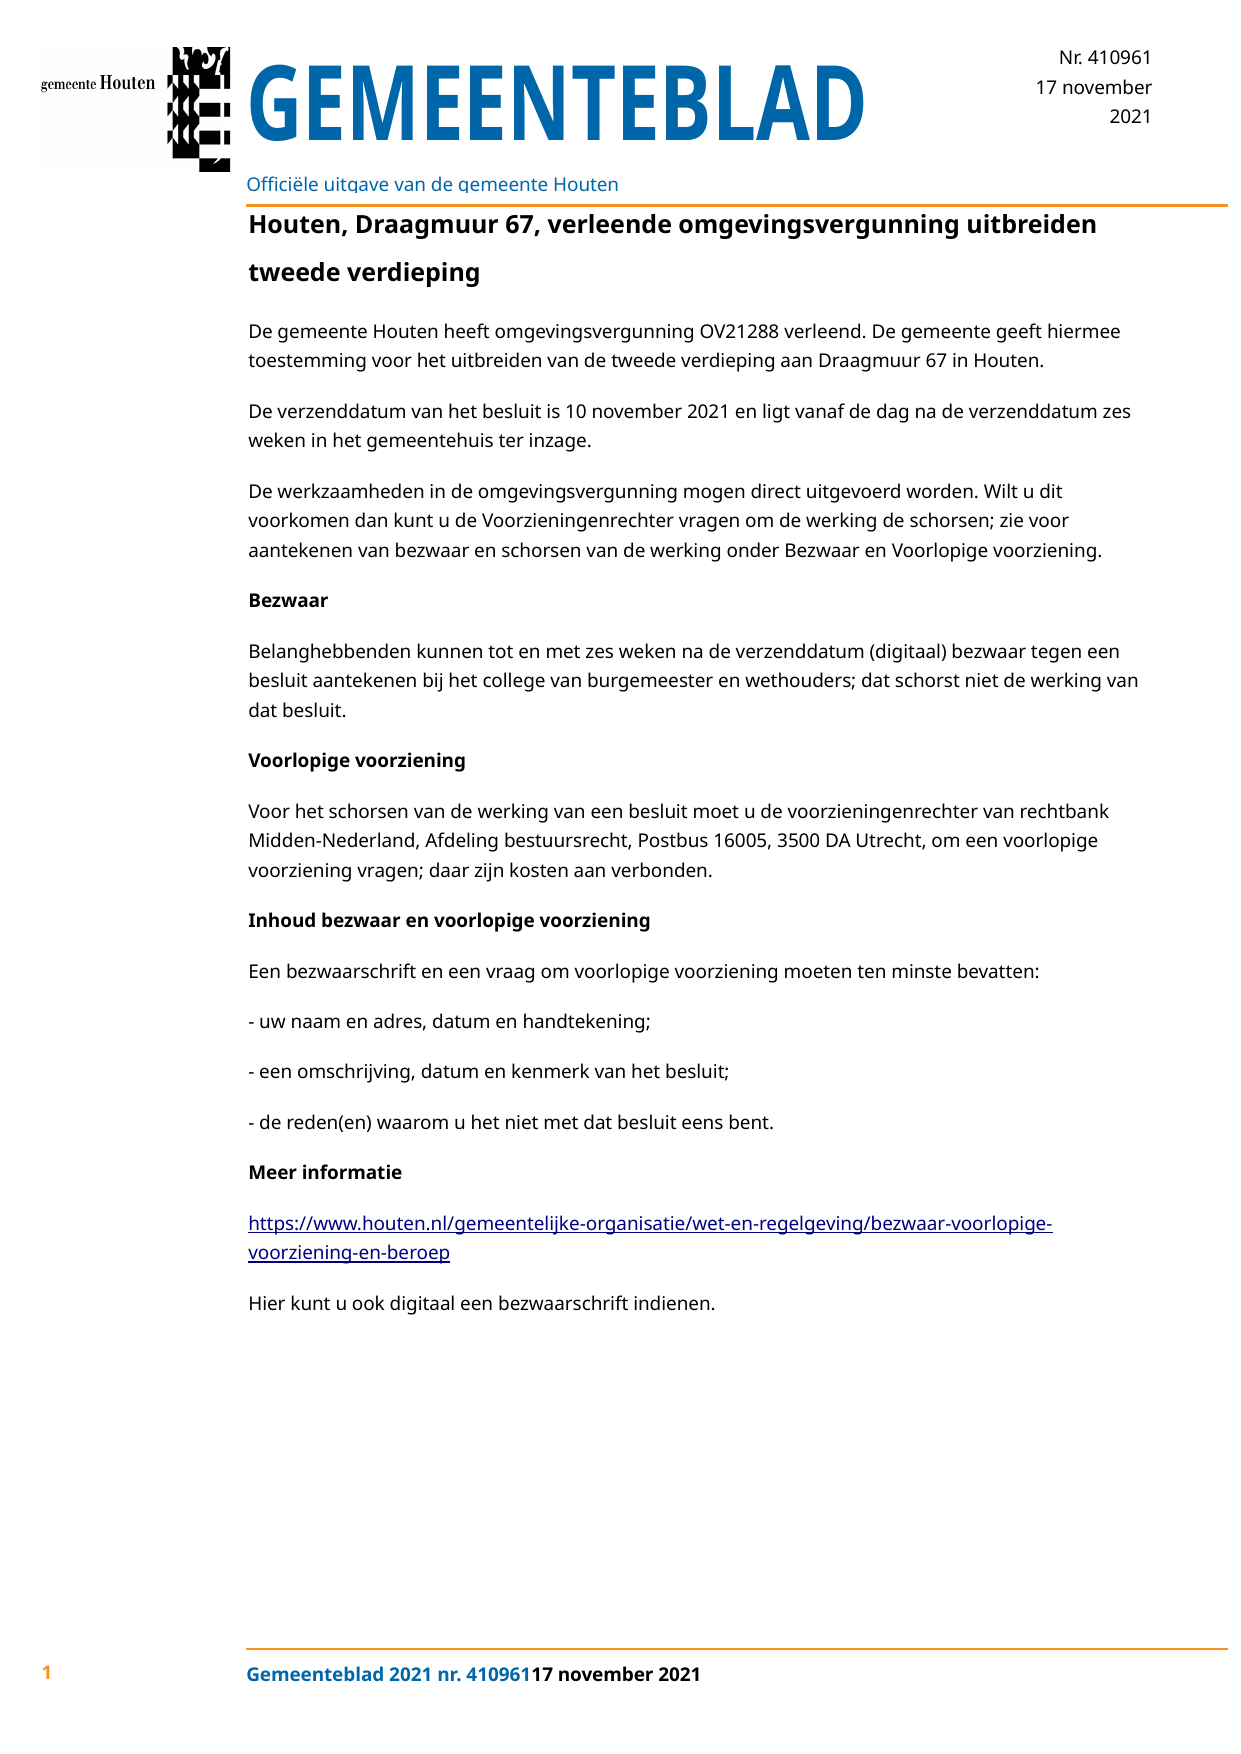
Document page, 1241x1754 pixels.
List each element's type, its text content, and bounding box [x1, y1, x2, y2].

text Hier kunt u ook digitaal een bezwaarschrift indienen. [248, 1290, 1152, 1316]
text De werkzaamheden in de omgevingsvergunning mogen direct uitgevoerd worden. Wilt u dit voorkomen dan kunt u de Voorzieningenrechter vragen om de werking de schorsen; zie voor aantekenen van bezwaar en schorsen van de werking onder Bezwaar en Voorlopige voorziening. [248, 478, 1152, 563]
text Houten, Draagmuur 67, verleende omgevingsvergunning uitbreiden tweede verdieping [248, 207, 1152, 288]
text Meer informatie [248, 1159, 1152, 1185]
text Inhoud bezwaar en voorlopige voorziening [248, 907, 1152, 933]
text - de reden(en) waarom u het niet met dat besluit eens bent. [248, 1109, 1152, 1135]
text De gemeente Houten heeft omgevingsvergunning OV21288 verleend. De gemeente geeft hiermee toestemming voor het uitbreiden van de tweede verdieping aan Draagmuur 67 in Houten. [248, 318, 1152, 373]
text Voorlopige voorziening [248, 747, 1152, 773]
text - een omschrijving, datum en kenmerk van het besluit; [248, 1059, 1152, 1084]
text Bezwaar [248, 587, 1152, 613]
text De verzenddatum van het besluit is 10 november 2021 en ligt vanaf de dag na de verzenddatum zes weken in het gemeentehuis ter inzage. [248, 398, 1152, 453]
text https://www.houten.nl/gemeentelijke-organisatie/wet-en-regelgeving/bezwaar-voorlopige-voorziening-en-beroep [248, 1210, 1152, 1265]
text - uw naam en adres, datum en handtekening; [248, 1008, 1152, 1034]
text Voor het schorsen van de werking van een besluit moet u de voorzieningenrechter van rechtbank Midden-Nederland, Afdeling bestuursrecht, Postbus 16005, 3500 DA Utrecht, om een voorlopige voorziening vragen; daar zijn kosten aan verbonden. [248, 798, 1152, 883]
picture [41, 47, 231, 172]
text Belanghebbenden kunnen tot en met zes weken na de verzenddatum (digitaal) bezwaar tegen een besluit aantekenen bij het college van burgemeester en wethouders; dat schorst niet de werking van dat besluit. [248, 638, 1152, 723]
text Een bezwaarschrift en een vraag om voorlopige voorziening moeten ten minste bevatten: [248, 958, 1152, 984]
